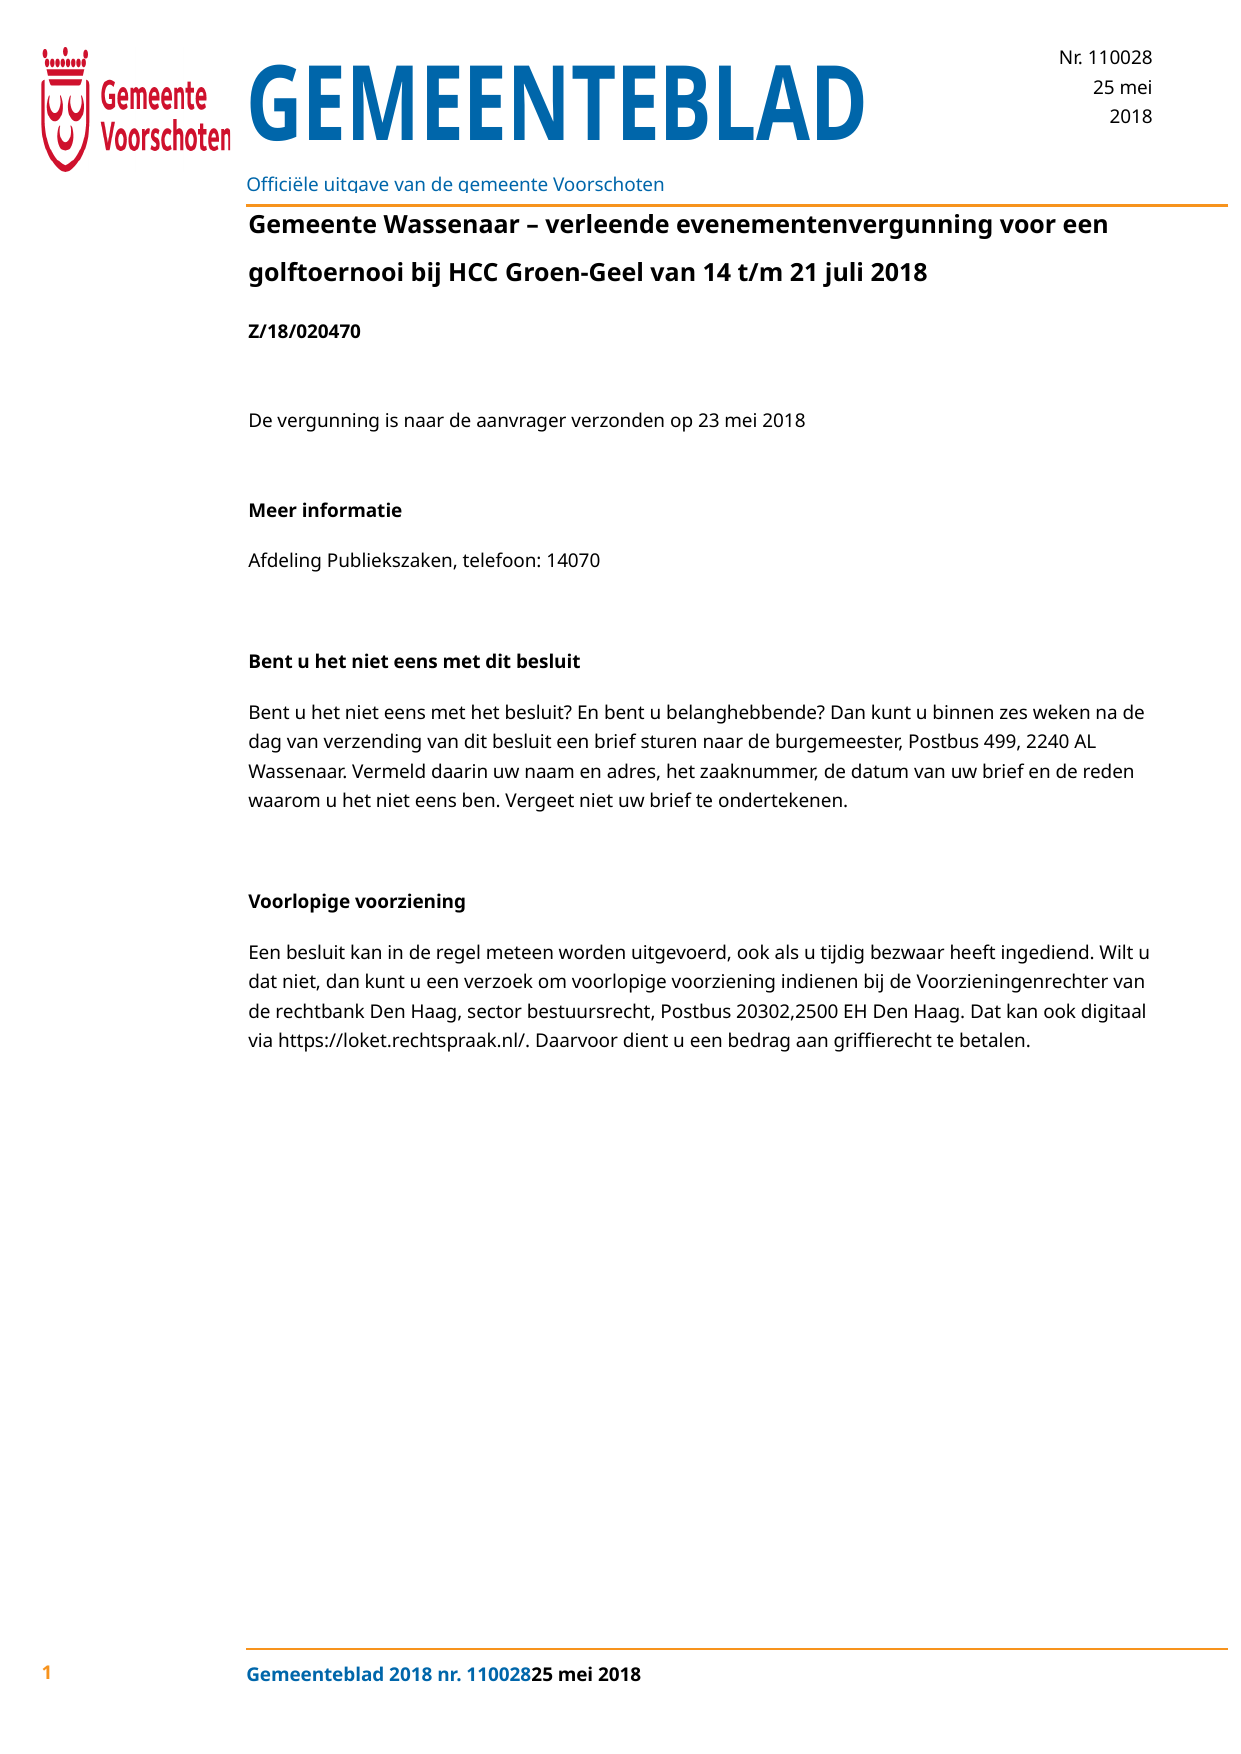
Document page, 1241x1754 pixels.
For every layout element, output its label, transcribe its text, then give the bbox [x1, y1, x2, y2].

text Een besluit kan in de regel meteen worden uitgevoerd, ook als u tijdig bezwaar heeft ingediend. Wilt u dat niet, dan kunt u een verzoek om voorlopige voorziening indienen bij de Voorzieningenrechter van de rechtbank Den Haag, sector bestuursrecht, Postbus 20302,2500 EH Den Haag. Dat kan ook digitaal via https://loket.rechtspraak.nl/. Daarvoor dient u een bedrag aan griffierecht te betalen. [248, 939, 1152, 1053]
text Afdeling Publiekszaken, telefoon: 14070 [248, 548, 1152, 573]
text Bent u het niet eens met het besluit? En bent u belanghebbende? Dan kunt u binnen zes weken na de dag van verzending van dit besluit een brief sturen naar de burgemeester, Postbus 499, 2240 AL Wassenaar. Vermeld daarin uw naam en adres, het zaaknummer, de datum van uw brief en de reden waarom u het niet eens ben. Vergeet niet uw brief te ondertekenen. [248, 699, 1152, 813]
text Z/18/020470 [248, 318, 1152, 344]
text Gemeente Wassenaar – verleende evenementenvergunning voor een golftoernooi bij HCC Groen-Geel van 14 t/m 21 juli 2018 [248, 207, 1152, 288]
picture [41, 47, 231, 172]
text Meer informatie [248, 497, 1152, 523]
text Bent u het niet eens met dit besluit [248, 648, 1152, 674]
text De vergunning is naar de aanvrager verzonden op 23 mei 2018 [248, 408, 1152, 433]
text Voorlopige voorziening [248, 888, 1152, 914]
